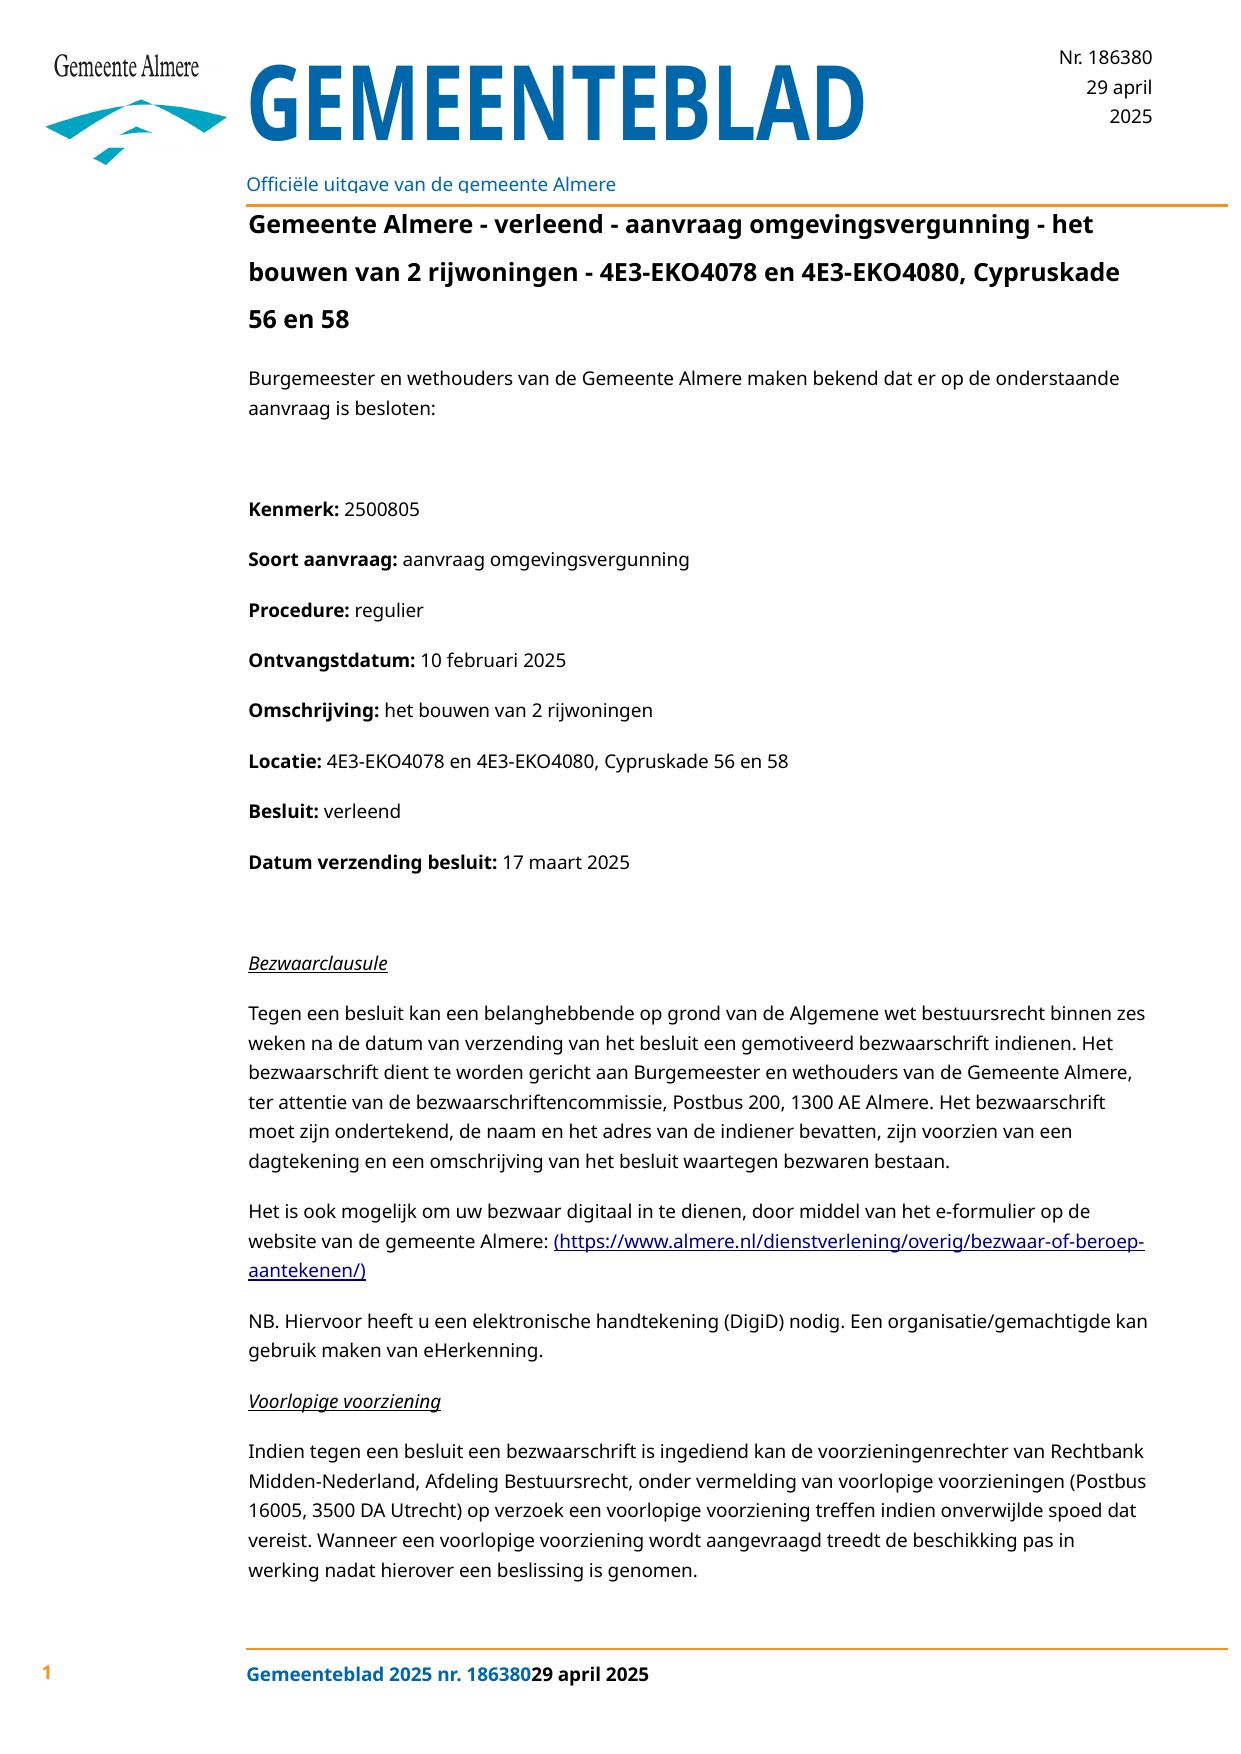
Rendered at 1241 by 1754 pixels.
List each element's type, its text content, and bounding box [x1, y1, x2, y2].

text Bezwaarclausule [248, 950, 1152, 975]
text Procedure: regulier [248, 597, 1152, 622]
text Besluit: verleend [248, 798, 1152, 824]
text NB. Hiervoor heeft u een elektronische handtekening (DigiD) nodig. Een organisatie/gemachtigde kan gebruik maken van eHerkenning. [248, 1308, 1152, 1363]
text Het is ook mogelijk om uw bezwaar digitaal in te dienen, door middel van het e-formulier op de website van de gemeente Almere: (https://www.almere.nl/dienstverlening/overig/bezwaar-of-beroep-aantekenen/) [248, 1198, 1152, 1283]
text Gemeente Almere - verleend - aanvraag omgevingsvergunning - het bouwen van 2 rijwoningen - 4E3-EKO4078 en 4E3-EKO4080, Cypruskade 56 en 58 [248, 207, 1152, 336]
text Ontvangstdatum: 10 februari 2025 [248, 647, 1152, 673]
text Kenmerk: 2500805 [248, 496, 1152, 522]
text Voorlopige voorziening [248, 1388, 1152, 1414]
text Soort aanvraag: aanvraag omgevingsvergunning [248, 546, 1152, 572]
text Locatie: 4E3-EKO4078 en 4E3-EKO4080, Cypruskade 56 en 58 [248, 748, 1152, 774]
text Indien tegen een besluit een bezwaarschrift is ingediend kan de voorzieningenrechter van Rechtbank Midden-Nederland, Afdeling Bestuursrecht, onder vermelding van voorlopige voorzieningen (Postbus 16005, 3500 DA Utrecht) op verzoek een voorlopige voorziening treffen indien onverwijlde spoed dat vereist. Wanneer een voorlopige voorziening wordt aangevraagd treedt de beschikking pas in werking nadat hierover een beslissing is genomen. [248, 1438, 1152, 1582]
text Datum verzending besluit: 17 maart 2025 [248, 849, 1152, 874]
text Tegen een besluit kan een belanghebbende op grond van de Algemene wet bestuursrecht binnen zes weken na de datum van verzending van het besluit een gemotiveerd bezwaarschrift indienen. Het bezwaarschrift dient te worden gericht aan Burgemeester en wethouders van de Gemeente Almere, ter attentie van de bezwaarschriftencommissie, Postbus 200, 1300 AE Almere. Het bezwaarschrift moet zijn ondertekend, de naam en het adres van de indiener bevatten, zijn voorzien van een dagtekening en een omschrijving van het besluit waartegen bezwaren bestaan. [248, 1000, 1152, 1174]
text Burgemeester en wethouders van de Gemeente Almere maken bekend dat er op de onderstaande aanvraag is besloten: [248, 366, 1152, 421]
picture [41, 47, 231, 172]
text Omschrijving: het bouwen van 2 rijwoningen [248, 698, 1152, 723]
